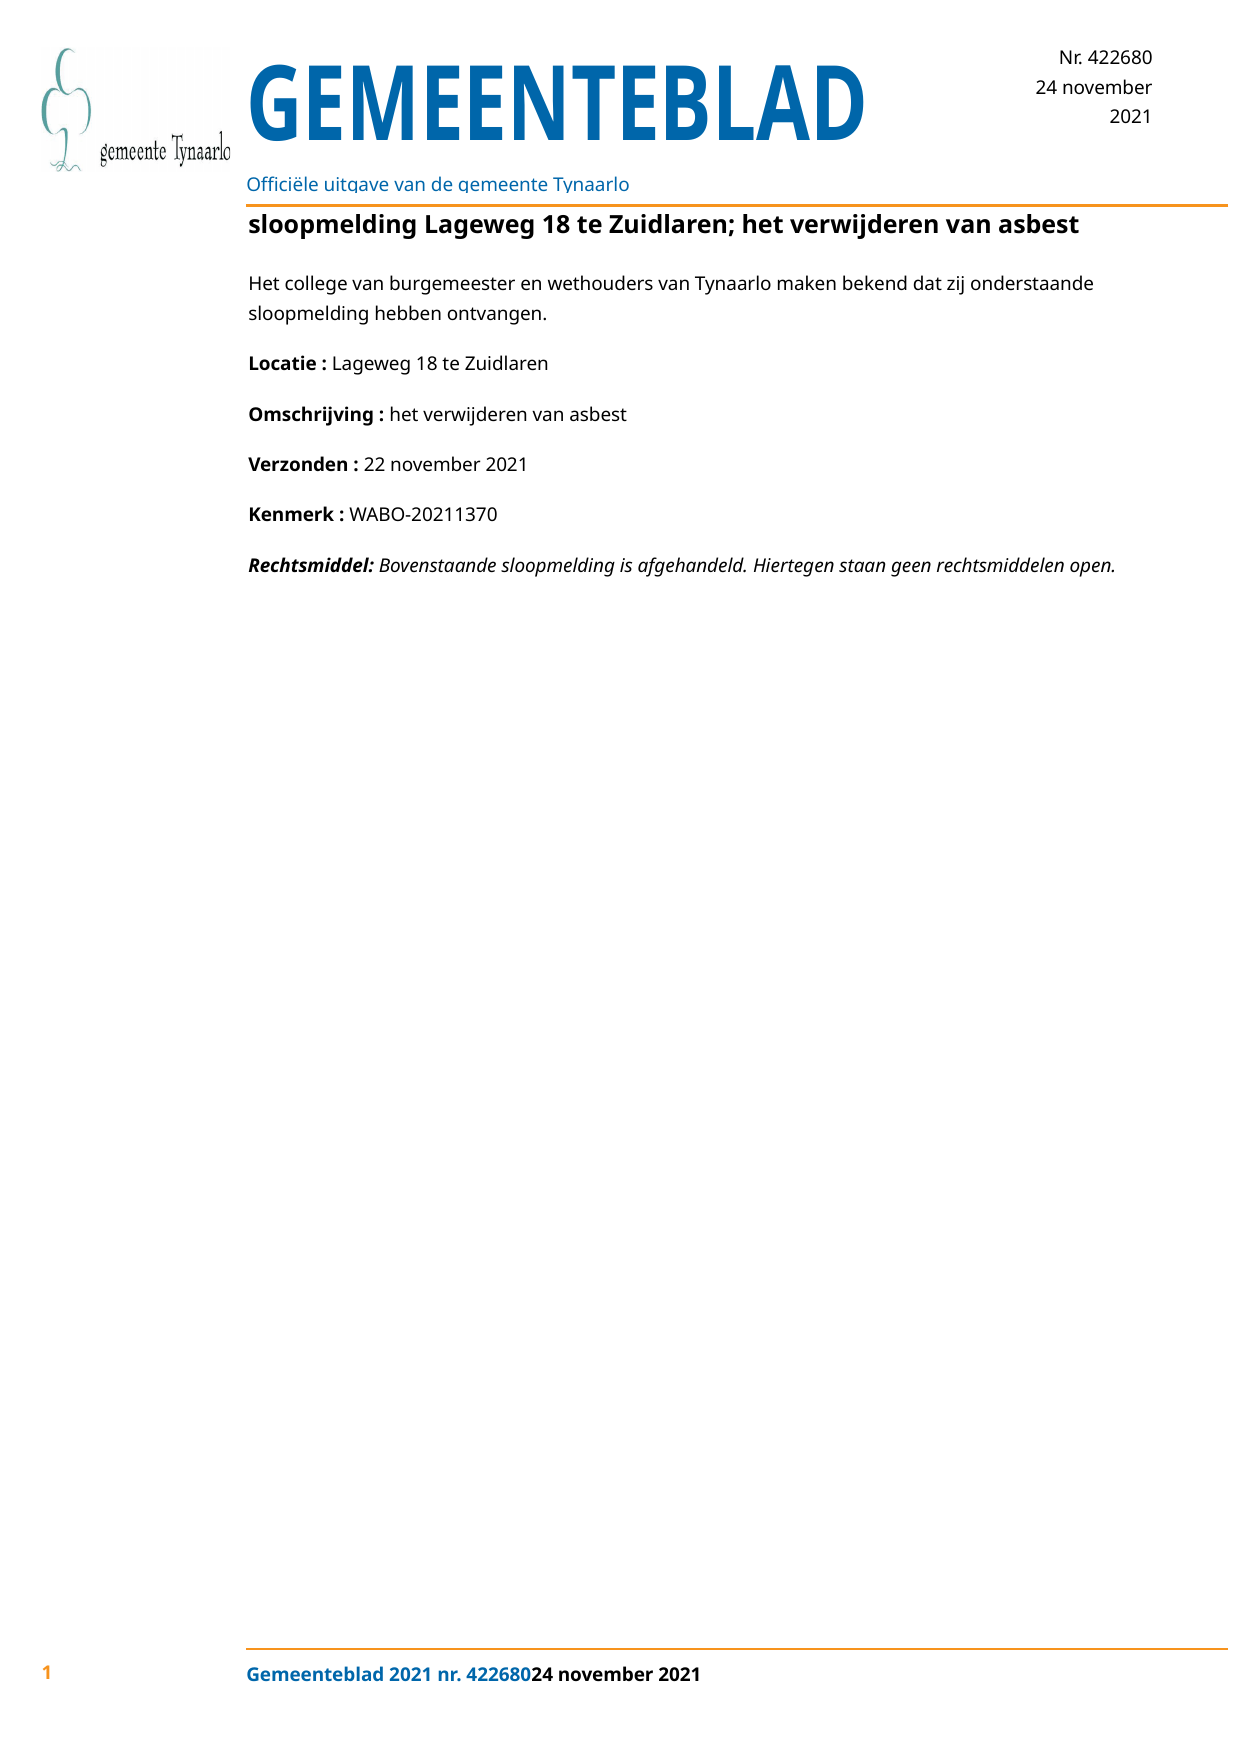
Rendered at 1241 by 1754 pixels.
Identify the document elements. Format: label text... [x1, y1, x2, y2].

text Verzonden : 22 november 2021 [248, 451, 1152, 477]
text Locatie : Lageweg 18 te Zuidlaren [248, 350, 1152, 376]
picture [41, 47, 231, 172]
text Kenmerk : WABO-20211370 [248, 502, 1152, 527]
text sloopmelding Lageweg 18 te Zuidlaren; het verwijderen van asbest [248, 207, 1152, 241]
text Het college van burgemeester en wethouders van Tynaarlo maken bekend dat zij onderstaande sloopmelding hebben ontvangen. [248, 270, 1152, 326]
text Omschrijving : het verwijderen van asbest [248, 401, 1152, 426]
text Rechtsmiddel: Bovenstaande sloopmelding is afgehandeld. Hiertegen staan geen rechtsmiddelen open. [248, 552, 1152, 578]
